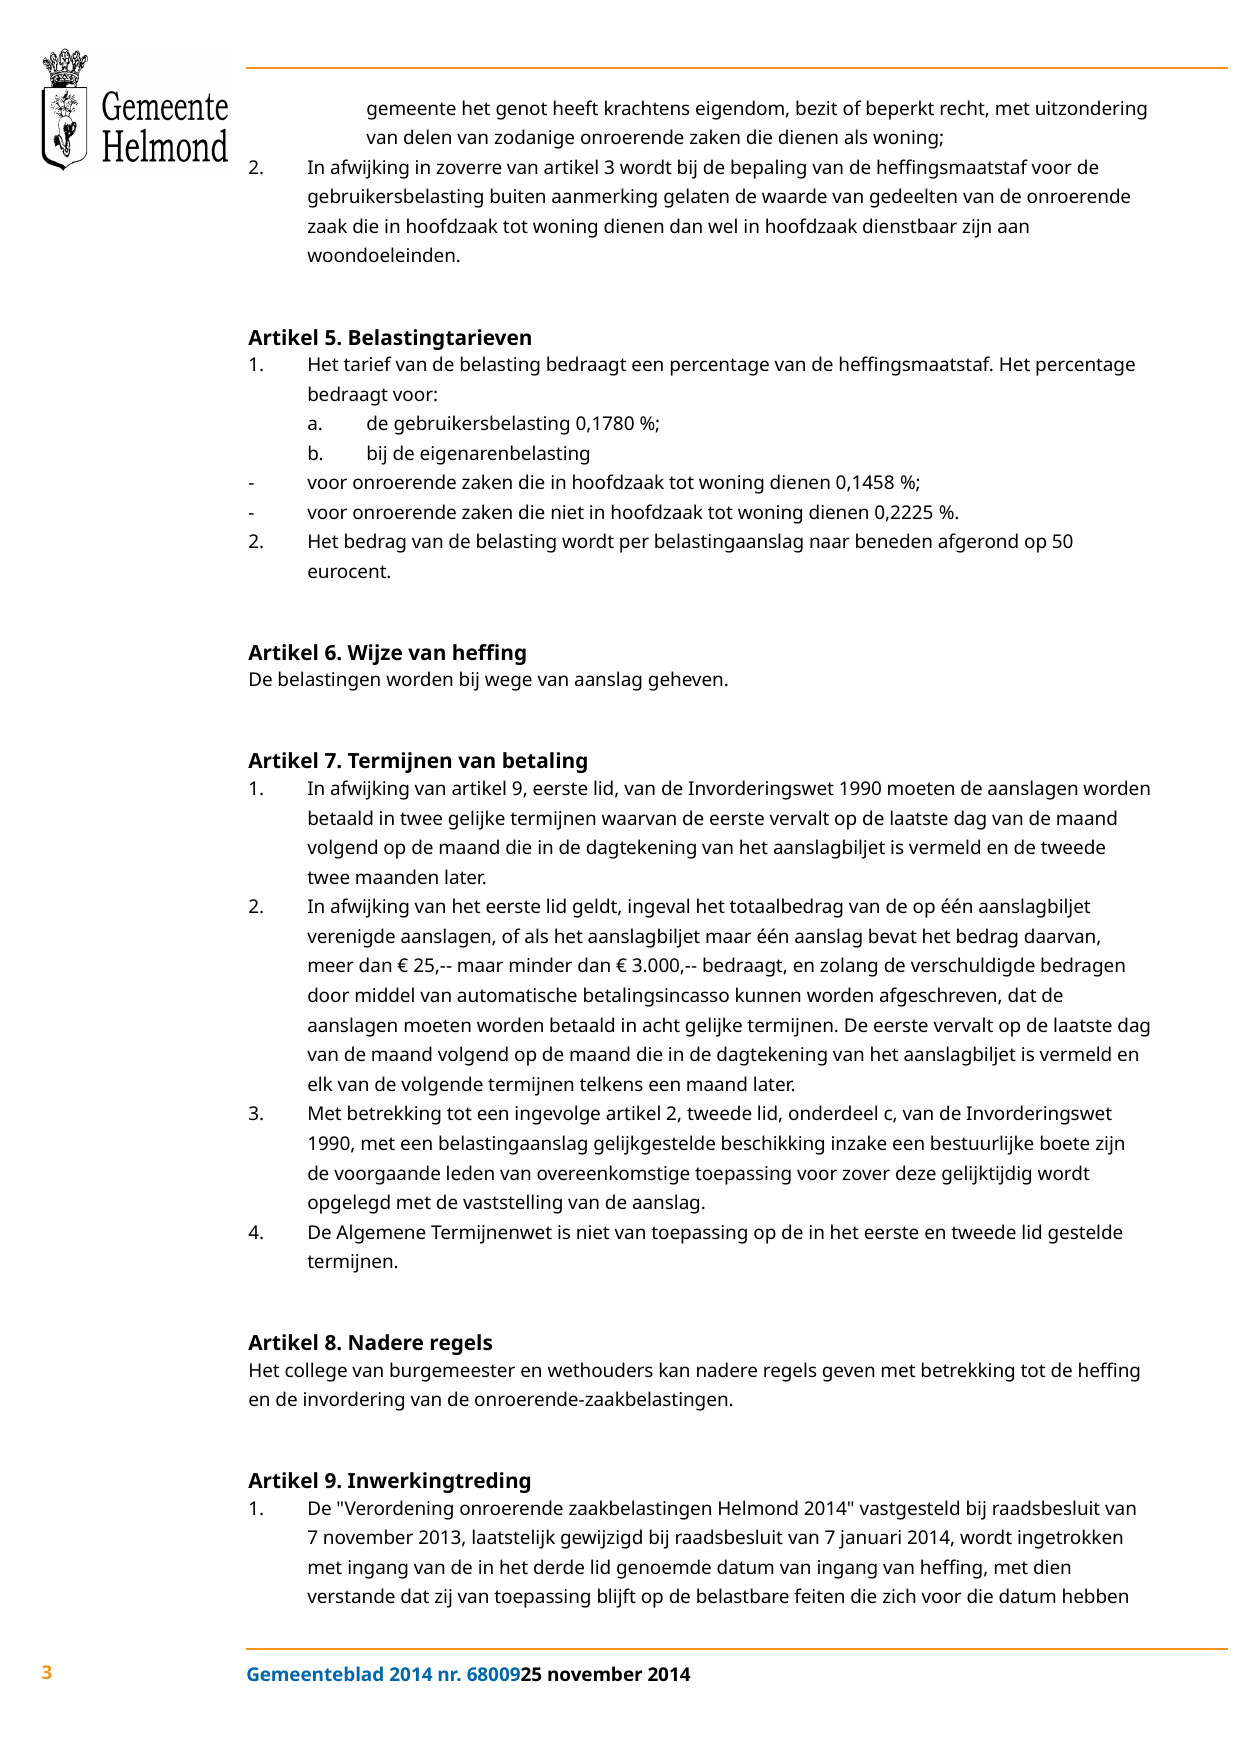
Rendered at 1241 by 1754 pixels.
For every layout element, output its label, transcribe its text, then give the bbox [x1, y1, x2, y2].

text Artikel 9. Inwerkingtreding [248, 1466, 1152, 1495]
text De belastingen worden bij wege van aanslag geheven. [248, 667, 1152, 692]
picture [41, 47, 231, 172]
list De "Verordening onroerende zaakbelastingen Helmond 2014" vastgesteld bij raadsbesluit van 7 november 2013, laatstelijk gewijzigd bij raadsbesluit van 7 januari 2014, wordt ingetrokken met ingang van de in het derde lid genoemde datum van ingang van heffing, met dien verstande dat zij van toepassing blijft op de belastbare feiten die zich voor die datum hebben [248, 1495, 1152, 1609]
text Artikel 6. Wijze van heffing [248, 638, 1152, 667]
list gemeente het genot heeft krachtens eigendom, bezit of beperkt recht, met uitzondering van delen van zodanige onroerende zaken die dienen als woning; [307, 95, 1152, 150]
list In afwijking van artikel 9, eerste lid, van de Invorderingswet 1990 moeten de aanslagen worden betaald in twee gelijke termijnen waarvan de eerste vervalt op de laatste dag van de maand volgend op de maand die in de dagtekening van het aanslagbiljet is vermeld en de tweede twee maanden later. [248, 775, 1152, 889]
text Artikel 8. Nadere regels [248, 1328, 1152, 1357]
text Het college van burgemeester en wethouders kan nadere regels geven met betrekking tot de heffing en de invordering van de onroerende-zaakbelastingen. [248, 1357, 1152, 1412]
list bij de eigenarenbelasting [307, 440, 1152, 466]
text Artikel 7. Termijnen van betaling [248, 747, 1152, 775]
list Met betrekking tot een ingevolge artikel 2, tweede lid, onderdeel c, van de Invorderingswet 1990, met een belastingaanslag gelijkgestelde beschikking inzake een bestuurlijke boete zijn de voorgaande leden van overeenkomstige toepassing voor zover deze gelijktijdig wordt opgelegd met de vaststelling van de aanslag. [248, 1101, 1152, 1215]
list In afwijking van het eerste lid geldt, ingeval het totaalbedrag van de op één aanslagbiljet verenigde aanslagen, of als het aanslagbiljet maar één aanslag bevat het bedrag daarvan, meer dan € 25,-- maar minder dan € 3.000,-- bedraagt, en zolang de verschuldigde bedragen door middel van automatische betalingsincasso kunnen worden afgeschreven, dat de aanslagen moeten worden betaald in acht gelijke termijnen. De eerste vervalt op de laatste dag van de maand volgend op de maand die in de dagtekening van het aanslagbiljet is vermeld en elk van de volgende termijnen telkens een maand later. [248, 893, 1152, 1097]
list Het bedrag van de belasting wordt per belastingaanslag naar beneden afgerond op 50 eurocent. [248, 529, 1152, 584]
list de gebruikersbelasting 0,1780 %; [307, 410, 1152, 436]
list voor onroerende zaken die niet in hoofdzaak tot woning dienen 0,2225 %. [248, 499, 1152, 525]
list voor onroerende zaken die in hoofdzaak tot woning dienen 0,1458 %; [248, 469, 1152, 495]
text Artikel 5. Belastingtarieven [248, 323, 1152, 351]
list De Algemene Termijnenwet is niet van toepassing op de in het eerste en tweede lid gestelde termijnen. [248, 1219, 1152, 1274]
list In afwijking in zoverre van artikel 3 wordt bij de bepaling van de heffingsmaatstaf voor de gebruikersbelasting buiten aanmerking gelaten de waarde van gedeelten van de onroerende zaak die in hoofdzaak tot woning dienen dan wel in hoofdzaak dienstbaar zijn aan woondoeleinden. [248, 154, 1152, 268]
list Het tarief van de belasting bedraagt een percentage van de heffingsmaatstaf. Het percentage bedraagt voor: [248, 351, 1152, 406]
